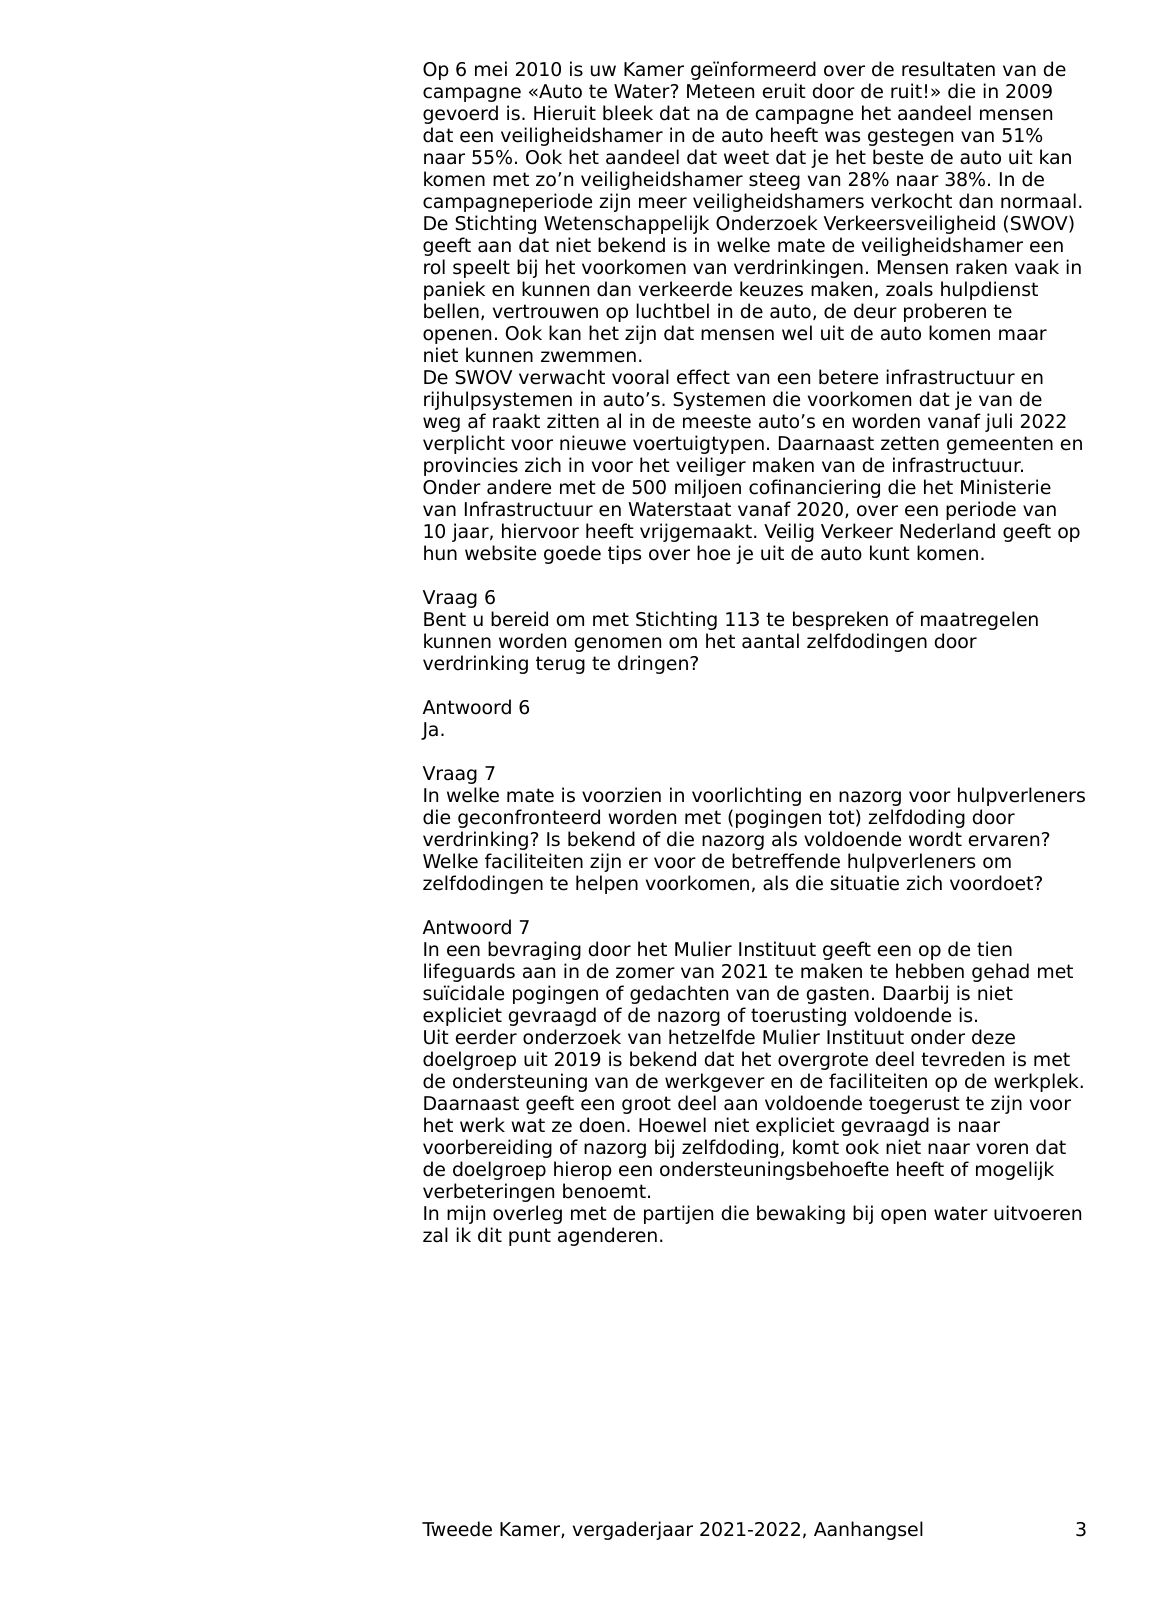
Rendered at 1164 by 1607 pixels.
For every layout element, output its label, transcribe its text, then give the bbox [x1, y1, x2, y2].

text In mijn overleg met de partijen die bewaking bij open water uitvoeren zal ik dit punt agenderen. [422, 1203, 1087, 1247]
text Antwoord 7 [422, 917, 1087, 939]
text Ja. [422, 719, 1087, 741]
text Bent u bereid om met Stichting 113 te bespreken of maatregelen kunnen worden genomen om het aantal zelfdodingen door verdrinking terug te dringen? [422, 609, 1087, 675]
text Op 6 mei 2010 is uw Kamer geïnformeerd over de resultaten van de campagne «Auto te Water? Meteen eruit door de ruit!» die in 2009 gevoerd is. Hieruit bleek dat na de campagne het aandeel mensen dat een veiligheidshamer in de auto heeft was gestegen van 51% naar 55%. Ook het aandeel dat weet dat je het beste de auto uit kan komen met zo’n veiligheidshamer steeg van 28% naar 38%. In de campagneperiode zijn meer veiligheidshamers verkocht dan normaal. [422, 59, 1087, 213]
text Vraag 6 [422, 587, 1087, 609]
text Vraag 7 [422, 763, 1087, 785]
text De SWOV verwacht vooral effect van een betere infrastructuur en rijhulpsystemen in auto’s. Systemen die voorkomen dat je van de weg af raakt zitten al in de meeste auto’s en worden vanaf juli 2022 verplicht voor nieuwe voertuigtypen. Daarnaast zetten gemeenten en provincies zich in voor het veiliger maken van de infrastructuur. Onder andere met de 500 miljoen cofinanciering die het Ministerie van Infrastructuur en Waterstaat vanaf 2020, over een periode van 10 jaar, hiervoor heeft vrijgemaakt. Veilig Verkeer Nederland geeft op hun website goede tips over hoe je uit de auto kunt komen. [422, 367, 1087, 564]
text In welke mate is voorzien in voorlichting en nazorg voor hulpverleners die geconfronteerd worden met (pogingen tot) zelfdoding door verdrinking? Is bekend of die nazorg als voldoende wordt ervaren? Welke faciliteiten zijn er voor de betreffende hulpverleners om zelfdodingen te helpen voorkomen, als die situatie zich voordoet? [422, 785, 1087, 895]
text De Stichting Wetenschappelijk Onderzoek Verkeersveiligheid (SWOV) geeft aan dat niet bekend is in welke mate de veiligheidshamer een rol speelt bij het voorkomen van verdrinkingen. Mensen raken vaak in paniek en kunnen dan verkeerde keuzes maken, zoals hulpdienst bellen, vertrouwen op luchtbel in de auto, de deur proberen te openen. Ook kan het zijn dat mensen wel uit de auto komen maar niet kunnen zwemmen. [422, 213, 1087, 367]
text In een bevraging door het Mulier Instituut geeft een op de tien lifeguards aan in de zomer van 2021 te maken te hebben gehad met suïcidale pogingen of gedachten van de gasten. Daarbij is niet expliciet gevraagd of de nazorg of toerusting voldoende is. [422, 939, 1087, 1027]
text Uit eerder onderzoek van hetzelfde Mulier Instituut onder deze doelgroep uit 2019 is bekend dat het overgrote deel tevreden is met de ondersteuning van de werkgever en de faciliteiten op de werkplek. Daarnaast geeft een groot deel aan voldoende toegerust te zijn voor het werk wat ze doen. Hoewel niet expliciet gevraagd is naar voorbereiding of nazorg bij zelfdoding, komt ook niet naar voren dat de doelgroep hierop een ondersteuningsbehoefte heeft of mogelijk verbeteringen benoemt. [422, 1027, 1087, 1203]
text Antwoord 6 [422, 697, 1087, 719]
